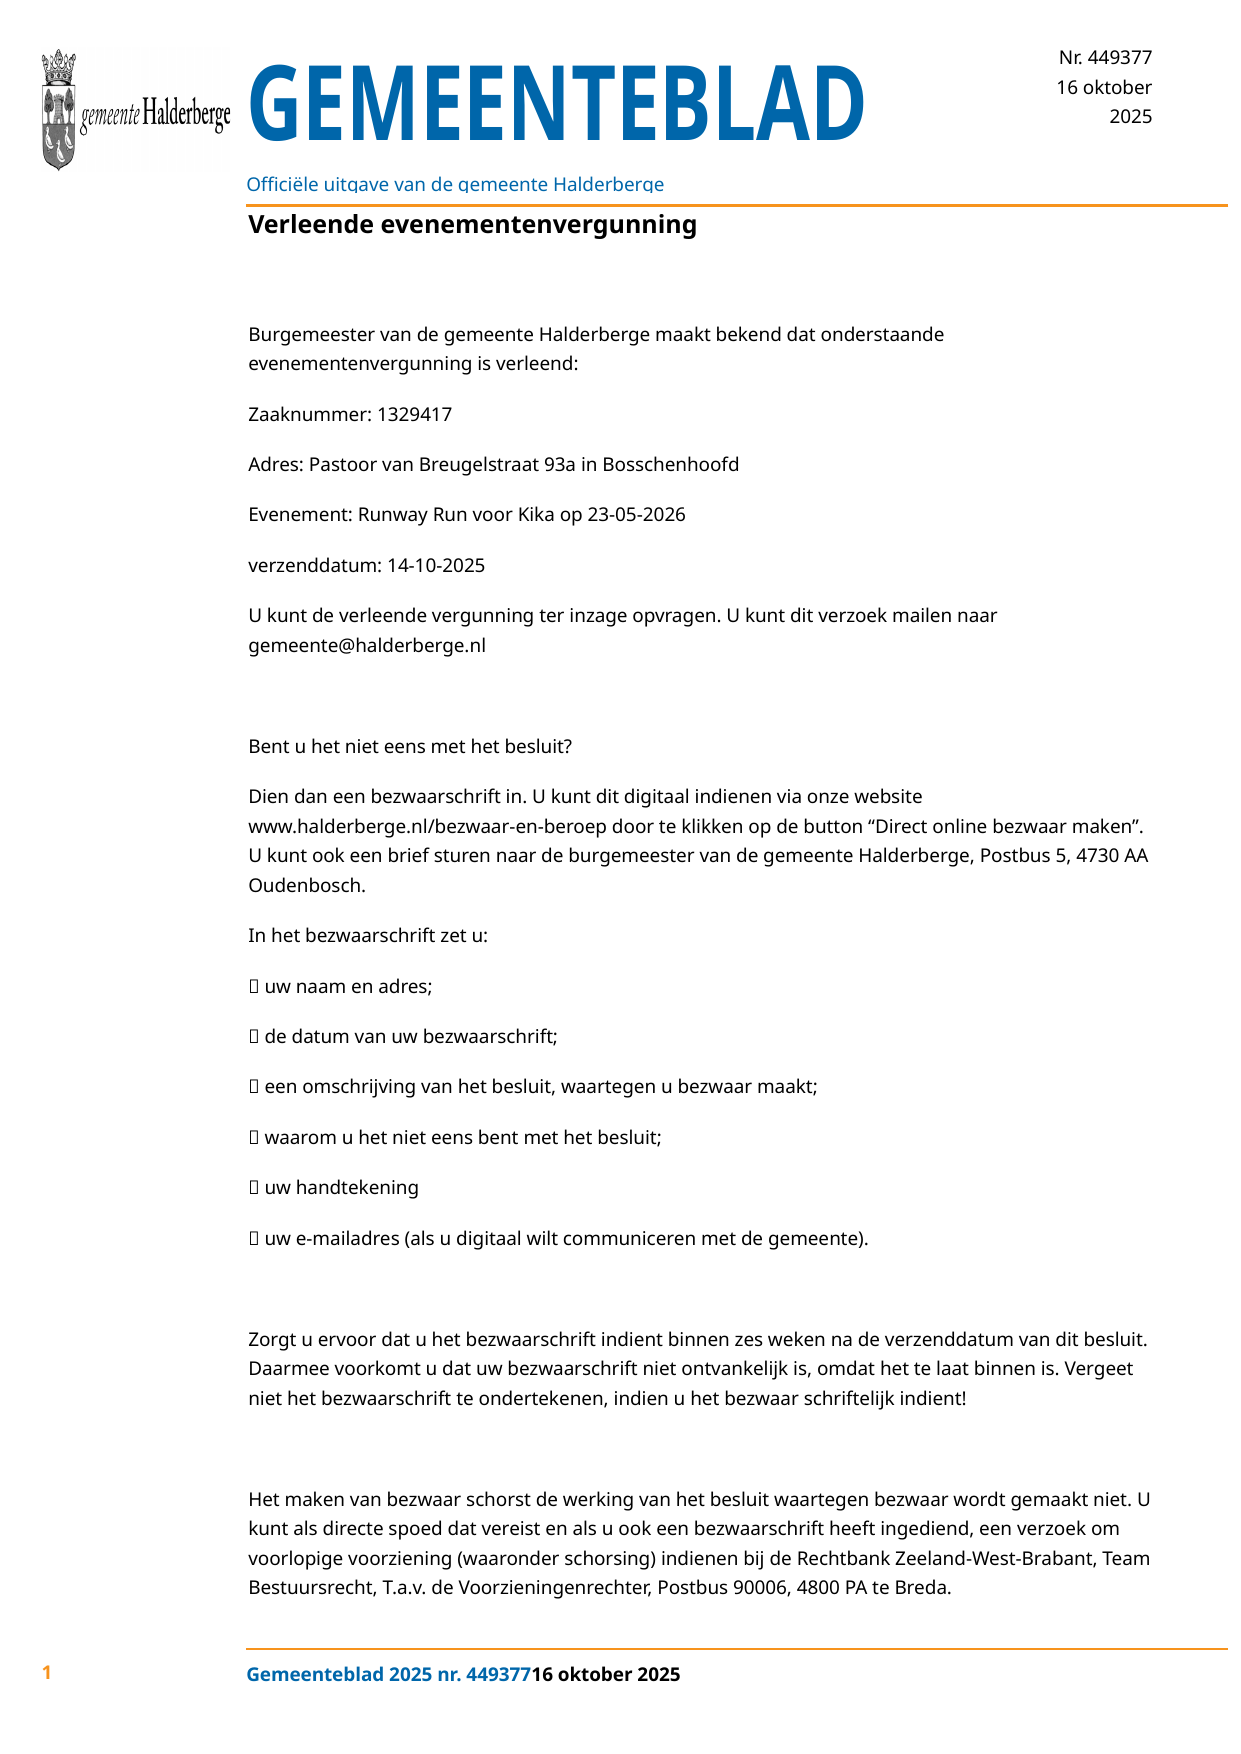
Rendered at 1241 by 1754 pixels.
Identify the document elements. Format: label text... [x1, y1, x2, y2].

text U kunt de verleende vergunning ter inzage opvragen. U kunt dit verzoek mailen naar gemeente@halderberge.nl [248, 602, 1152, 658]
text  uw e-mailadres (als u digitaal wilt communiceren met de gemeente). [248, 1225, 1152, 1251]
text Adres: Pastoor van Breugelstraat 93a in Bosschenhoofd [248, 451, 1152, 477]
text Burgemeester van de gemeente Halderberge maakt bekend dat onderstaande evenementenvergunning is verleend: [248, 321, 1152, 376]
text Dien dan een bezwaarschrift in. U kunt dit digitaal indienen via onze website www.halderberge.nl/bezwaar-en-beroep door te klikken op de button “Direct online bezwaar maken”. U kunt ook een brief sturen naar de burgemeester van de gemeente Halderberge, Postbus 5, 4730 AA Oudenbosch. [248, 783, 1152, 898]
text Het maken van bezwaar schorst de werking van het besluit waartegen bezwaar wordt gemaakt niet. U kunt als directe spoed dat vereist en als u ook een bezwaarschrift heeft ingediend, een verzoek om voorlopige voorziening (waaronder schorsing) indienen bij de Rechtbank Zeeland-West-Brabant, Team Bestuursrecht, T.a.v. de Voorzieningenrechter, Postbus 90006, 4800 PA te Breda. [248, 1486, 1152, 1600]
text  de datum van uw bezwaarschrift; [248, 1023, 1152, 1049]
text Verleende evenementenvergunning [248, 207, 1152, 241]
picture [41, 47, 231, 172]
text verzenddatum: 14-10-2025 [248, 552, 1152, 578]
text  een omschrijving van het besluit, waartegen u bezwaar maakt; [248, 1074, 1152, 1099]
text Zorgt u ervoor dat u het bezwaarschrift indient binnen zes weken na de verzenddatum van dit besluit. Daarmee voorkomt u dat uw bezwaarschrift niet ontvankelijk is, omdat het te laat binnen is. Vergeet niet het bezwaarschrift te ondertekenen, indien u het bezwaar schriftelijk indient! [248, 1326, 1152, 1411]
text  uw naam en adres; [248, 973, 1152, 998]
text Evenement: Runway Run voor Kika op 23-05-2026 [248, 502, 1152, 527]
text  waarom u het niet eens bent met het besluit; [248, 1124, 1152, 1150]
text  uw handtekening [248, 1174, 1152, 1200]
text In het bezwaarschrift zet u: [248, 922, 1152, 948]
text Zaaknummer: 1329417 [248, 401, 1152, 426]
text Bent u het niet eens met het besluit? [248, 733, 1152, 758]
